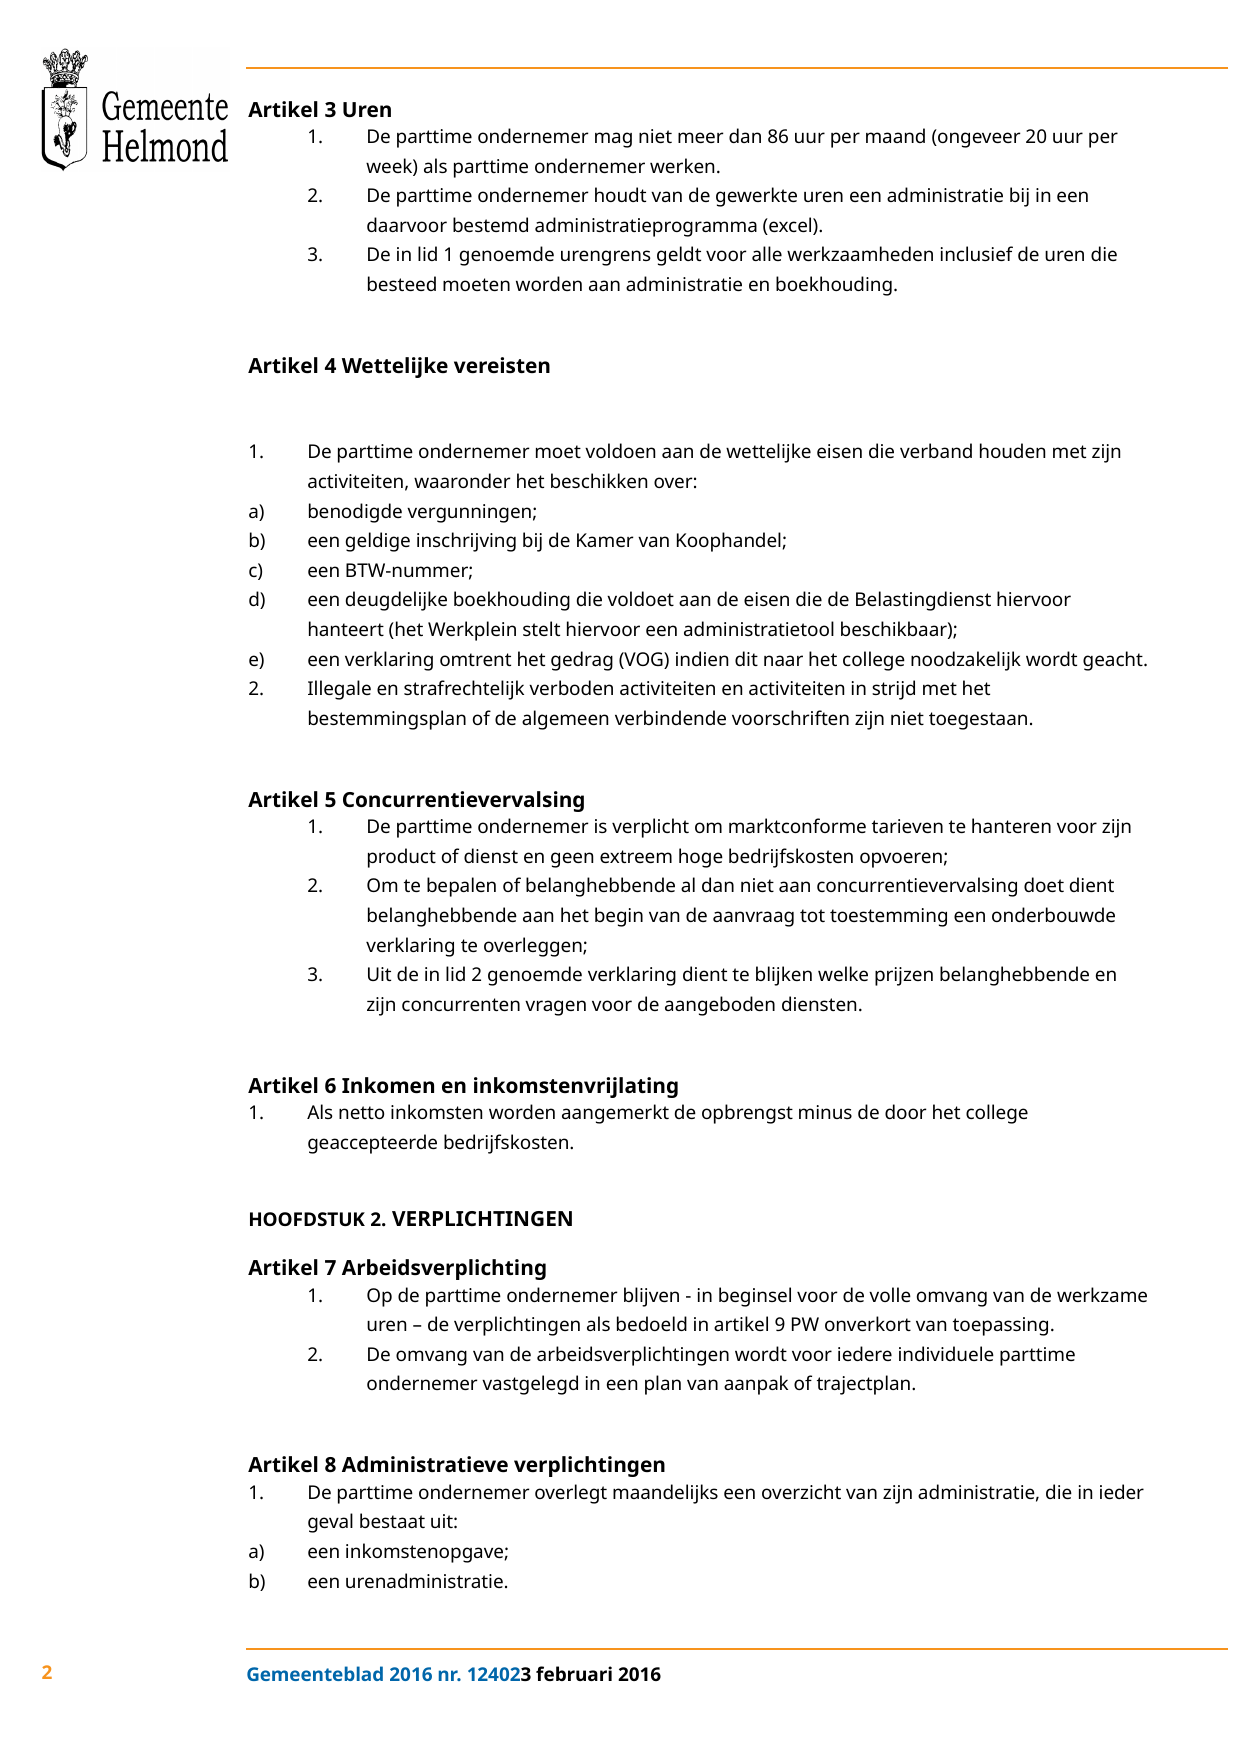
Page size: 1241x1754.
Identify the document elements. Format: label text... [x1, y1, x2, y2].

list De parttime ondernemer is verplicht om marktconforme tarieven te hanteren voor zijn product of dienst en geen extreem hoge bedrijfskosten opvoeren; [307, 813, 1152, 869]
list Illegale en strafrechtelijk verboden activiteiten en activiteiten in strijd met het bestemmingsplan of de algemeen verbindende voorschriften zijn niet toegestaan. [248, 675, 1152, 731]
text HOOFDSTUK 2. VERPLICHTINGEN [248, 1204, 1152, 1233]
text Artikel 7 Arbeidsverplichting [248, 1253, 1152, 1282]
list een deugdelijke boekhouding die voldoet aan de eisen die de Belastingdienst hiervoor hanteert (het Werkplein stelt hiervoor een administratietool beschikbaar); [248, 587, 1152, 642]
list een inkomstenopgave; [248, 1538, 1152, 1564]
list De parttime ondernemer moet voldoen aan de wettelijke eisen die verband houden met zijn activiteiten, waaronder het beschikken over: [248, 439, 1152, 494]
list een verklaring omtrent het gedrag (VOG) indien dit naar het college noodzakelijk wordt geacht. [248, 646, 1152, 672]
list een BTW-nummer; [248, 557, 1152, 583]
list Op de parttime ondernemer blijven - in beginsel voor de volle omvang van de werkzame uren – de verplichtingen als bedoeld in artikel 9 PW onverkort van toepassing. [307, 1282, 1152, 1337]
list een geldige inschrijving bij de Kamer van Koophandel; [248, 527, 1152, 553]
picture [41, 47, 231, 172]
text Artikel 6 Inkomen en inkomstenvrijlating [248, 1071, 1152, 1099]
list De omvang van de arbeidsverplichtingen wordt voor iedere individuele parttime ondernemer vastgelegd in een plan van aanpak of trajectplan. [307, 1341, 1152, 1396]
list De in lid 1 genoemde urengrens geldt voor alle werkzaamheden inclusief de uren die besteed moeten worden aan administratie en boekhouding. [307, 242, 1152, 297]
list benodigde vergunningen; [248, 498, 1152, 524]
list De parttime ondernemer mag niet meer dan 86 uur per maand (ongeveer 20 uur per week) als parttime ondernemer werken. [307, 123, 1152, 178]
list De parttime ondernemer houdt van de gewerkte uren een administratie bij in een daarvoor bestemd administratieprogramma (excel). [307, 182, 1152, 238]
text Artikel 3 Uren [248, 95, 1152, 123]
text Artikel 5 Concurrentievervalsing [248, 785, 1152, 813]
list Om te bepalen of belanghebbende al dan niet aan concurrentievervalsing doet dient belanghebbende aan het begin van de aanvraag tot toestemming een onderbouwde verklaring te overleggen; [307, 873, 1152, 957]
list Uit de in lid 2 genoemde verklaring dient te blijken welke prijzen belanghebbende en zijn concurrenten vragen voor de aangeboden diensten. [307, 961, 1152, 1017]
list De parttime ondernemer overlegt maandelijks een overzicht van zijn administratie, die in ieder geval bestaat uit: [248, 1479, 1152, 1534]
text Artikel 8 Administratieve verplichtingen [248, 1451, 1152, 1479]
list Als netto inkomsten worden aangemerkt de opbrengst minus de door het college geaccepteerde bedrijfskosten. [248, 1099, 1152, 1155]
text Artikel 4 Wettelijke vereisten [248, 351, 1152, 379]
list een urenadministratie. [248, 1568, 1152, 1593]
